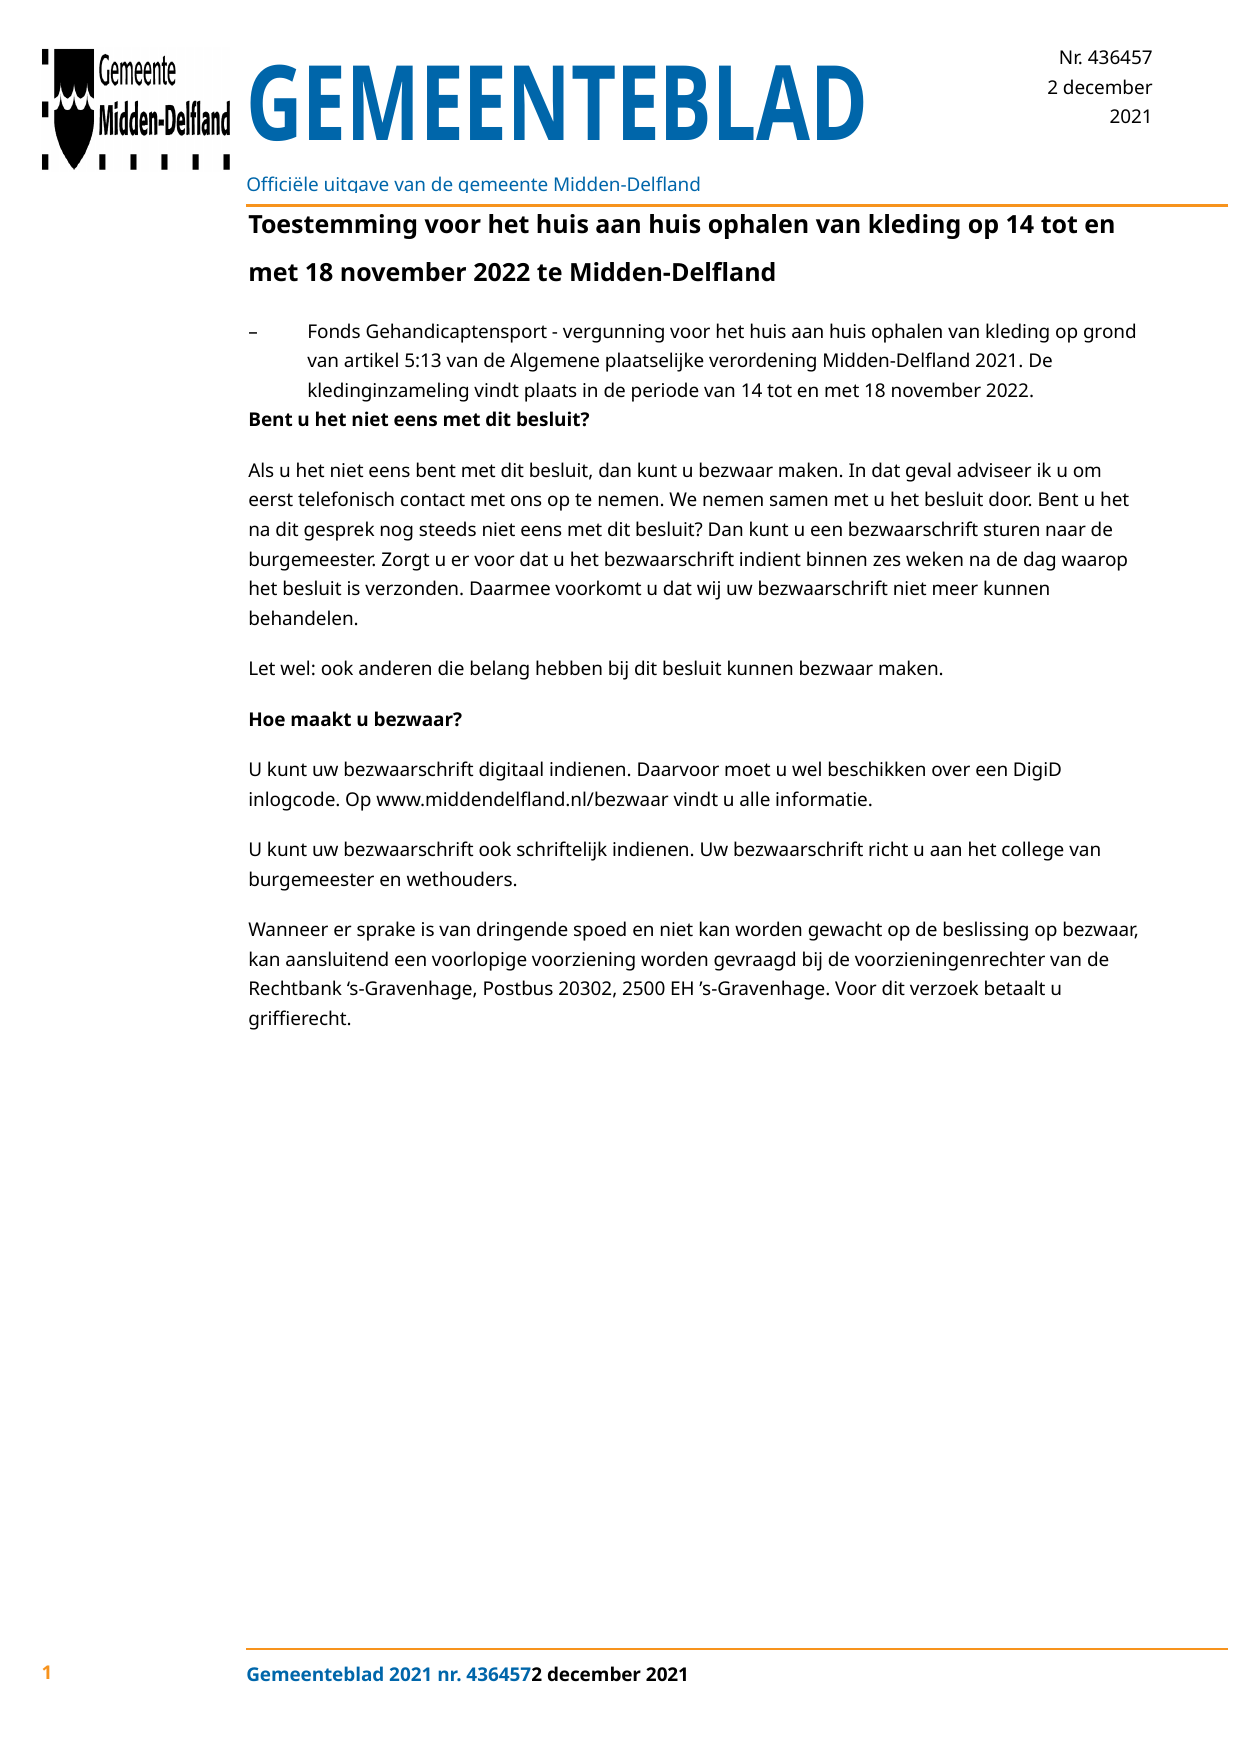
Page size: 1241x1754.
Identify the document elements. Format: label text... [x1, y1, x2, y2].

text Let wel: ook anderen die belang hebben bij dit besluit kunnen bezwaar maken. [248, 655, 1152, 681]
text Bent u het niet eens met dit besluit? [248, 407, 1152, 432]
text U kunt uw bezwaarschrift digitaal indienen. Daarvoor moet u wel beschikken over een DigiD inlogcode. Op www.middendelfland.nl/bezwaar vindt u alle informatie. [248, 756, 1152, 812]
text U kunt uw bezwaarschrift ook schriftelijk indienen. Uw bezwaarschrift richt u aan het college van burgemeester en wethouders. [248, 836, 1152, 892]
picture [41, 47, 231, 172]
text Als u het niet eens bent met dit besluit, dan kunt u bezwaar maken. In dat geval adviseer ik u om eerst telefonisch contact met ons op te nemen. We nemen samen met u het besluit door. Bent u het na dit gesprek nog steeds niet eens met dit besluit? Dan kunt u een bezwaarschrift sturen naar de burgemeester. Zorgt u er voor dat u het bezwaarschrift indient binnen zes weken na de dag waarop het besluit is verzonden. Daarmee voorkomt u dat wij uw bezwaarschrift niet meer kunnen behandelen. [248, 457, 1152, 631]
text Toestemming voor het huis aan huis ophalen van kleding op 14 tot en met 18 november 2022 te Midden-Delfland [248, 207, 1152, 288]
text Hoe maakt u bezwaar? [248, 706, 1152, 732]
text Wanneer er sprake is van dringende spoed en niet kan worden gewacht op de beslissing op bezwaar, kan aansluitend een voorlopige voorziening worden gevraagd bij de voorzieningenrechter van de Rechtbank ‘s-Gravenhage, Postbus 20302, 2500 EH ’s-Gravenhage. Voor dit verzoek betaalt u griffierecht. [248, 916, 1152, 1031]
list Fonds Gehandicaptensport - vergunning voor het huis aan huis ophalen van kleding op grond van artikel 5:13 van de Algemene plaatselijke verordening Midden-Delfland 2021. De kledinginzameling vindt plaats in de periode van 14 tot en met 18 november 2022. [248, 318, 1152, 403]
